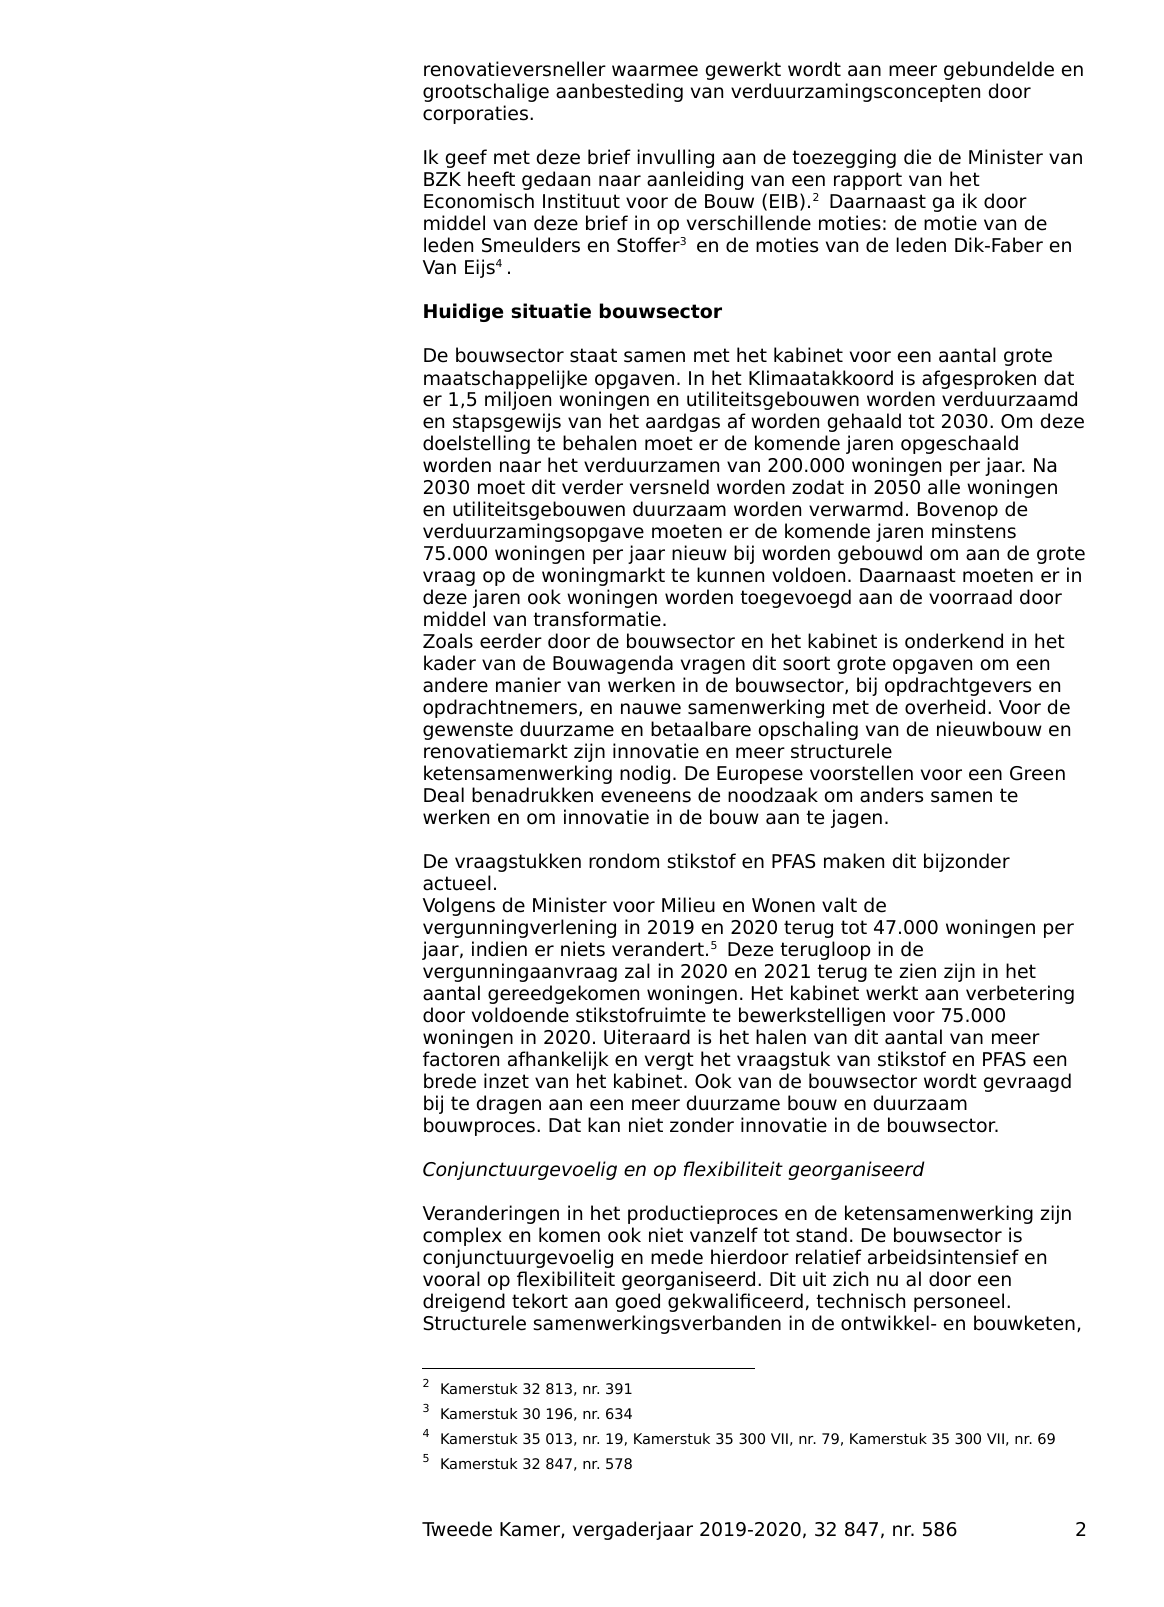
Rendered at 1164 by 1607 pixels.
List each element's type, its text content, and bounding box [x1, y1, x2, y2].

text Kamerstuk 35 013, nr. 19, Kamerstuk 35 300 VII, nr. 79, Kamerstuk 35 300 VII, nr. 69 [422, 1427, 1087, 1449]
subtitle Conjunctuurgevoelig en op flexibiliteit georganiseerd [422, 1159, 1087, 1181]
subtitle Huidige situatie bouwsector [422, 301, 1087, 323]
text Zoals eerder door de bouwsector en het kabinet is onderkend in het kader van de Bouwagenda vragen dit soort grote opgaven om een andere manier van werken in de bouwsector, bij opdrachtgevers en opdrachtnemers, en nauwe samenwerking met de overheid. Voor de gewenste duurzame en betaalbare opschaling van de nieuwbouw en renovatiemarkt zijn innovatie en meer structurele ketensamenwerking nodig. De Europese voorstellen voor een Green Deal benadrukken eveneens de noodzaak om anders samen te werken en om innovatie in de bouw aan te jagen. [422, 631, 1087, 829]
text Volgens de Minister voor Milieu en Wonen valt de vergunningverlening in 2019 en 2020 terug tot 47.000 woningen per jaar, indien er niets verandert. Deze terugloop in de vergunningaanvraag zal in 2020 en 2021 terug te zien zijn in het aantal gereedgekomen woningen. Het kabinet werkt aan verbetering door voldoende stikstofruimte te bewerkstelligen voor 75.000 woningen in 2020. Uiteraard is het halen van dit aantal van meer factoren afhankelijk en vergt het vraagstuk van stikstof en PFAS een brede inzet van het kabinet. Ook van de bouwsector wordt gevraagd bij te dragen aan een meer duurzame bouw en duurzaam bouwproces. Dat kan niet zonder innovatie in de bouwsector. [422, 895, 1087, 1137]
text De bouwsector staat samen met het kabinet voor een aantal grote maatschappelijke opgaven. In het Klimaatakkoord is afgesproken dat er 1,5 miljoen woningen en utiliteitsgebouwen worden verduurzaamd en stapsgewijs van het aardgas af worden gehaald tot 2030. Om deze doelstelling te behalen moet er de komende jaren opgeschaald worden naar het verduurzamen van 200.000 woningen per jaar. Na 2030 moet dit verder versneld worden zodat in 2050 alle woningen en utiliteitsgebouwen duurzaam worden verwarmd. Bovenop de verduurzamingsopgave moeten er de komende jaren minstens 75.000 woningen per jaar nieuw bij worden gebouwd om aan de grote vraag op de woningmarkt te kunnen voldoen. Daarnaast moeten er in deze jaren ook woningen worden toegevoegd aan de voorraad door middel van transformatie. [422, 345, 1087, 631]
text Ik geef met deze brief invulling aan de toezegging die de Minister van BZK heeft gedaan naar aanleiding van een rapport van het Economisch Instituut voor de Bouw (EIB). Daarnaast ga ik door middel van deze brief in op verschillende moties: de motie van de leden Smeulders en Stoffer en de moties van de leden Dik-Faber en Van Eijs. [422, 147, 1087, 279]
text Kamerstuk 32 847, nr. 578 [422, 1452, 1087, 1474]
text Veranderingen in het productieproces en de ketensamenwerking zijn complex en komen ook niet vanzelf tot stand. De bouwsector is conjunctuurgevoelig en mede hierdoor relatief arbeidsintensief en vooral op flexibiliteit georganiseerd. Dit uit zich nu al door een dreigend tekort aan goed gekwalificeerd, technisch personeel. Structurele samenwerkingsverbanden in de ontwikkel- en bouwketen, [422, 1203, 1087, 1335]
text renovatieversneller waarmee gewerkt wordt aan meer gebundelde en grootschalige aanbesteding van verduurzamingsconcepten door corporaties. [422, 59, 1087, 125]
text Kamerstuk 32 813, nr. 391 [422, 1377, 1087, 1399]
text De vraagstukken rondom stikstof en PFAS maken dit bijzonder actueel. [422, 851, 1087, 895]
text Kamerstuk 30 196, nr. 634 [422, 1402, 1087, 1424]
